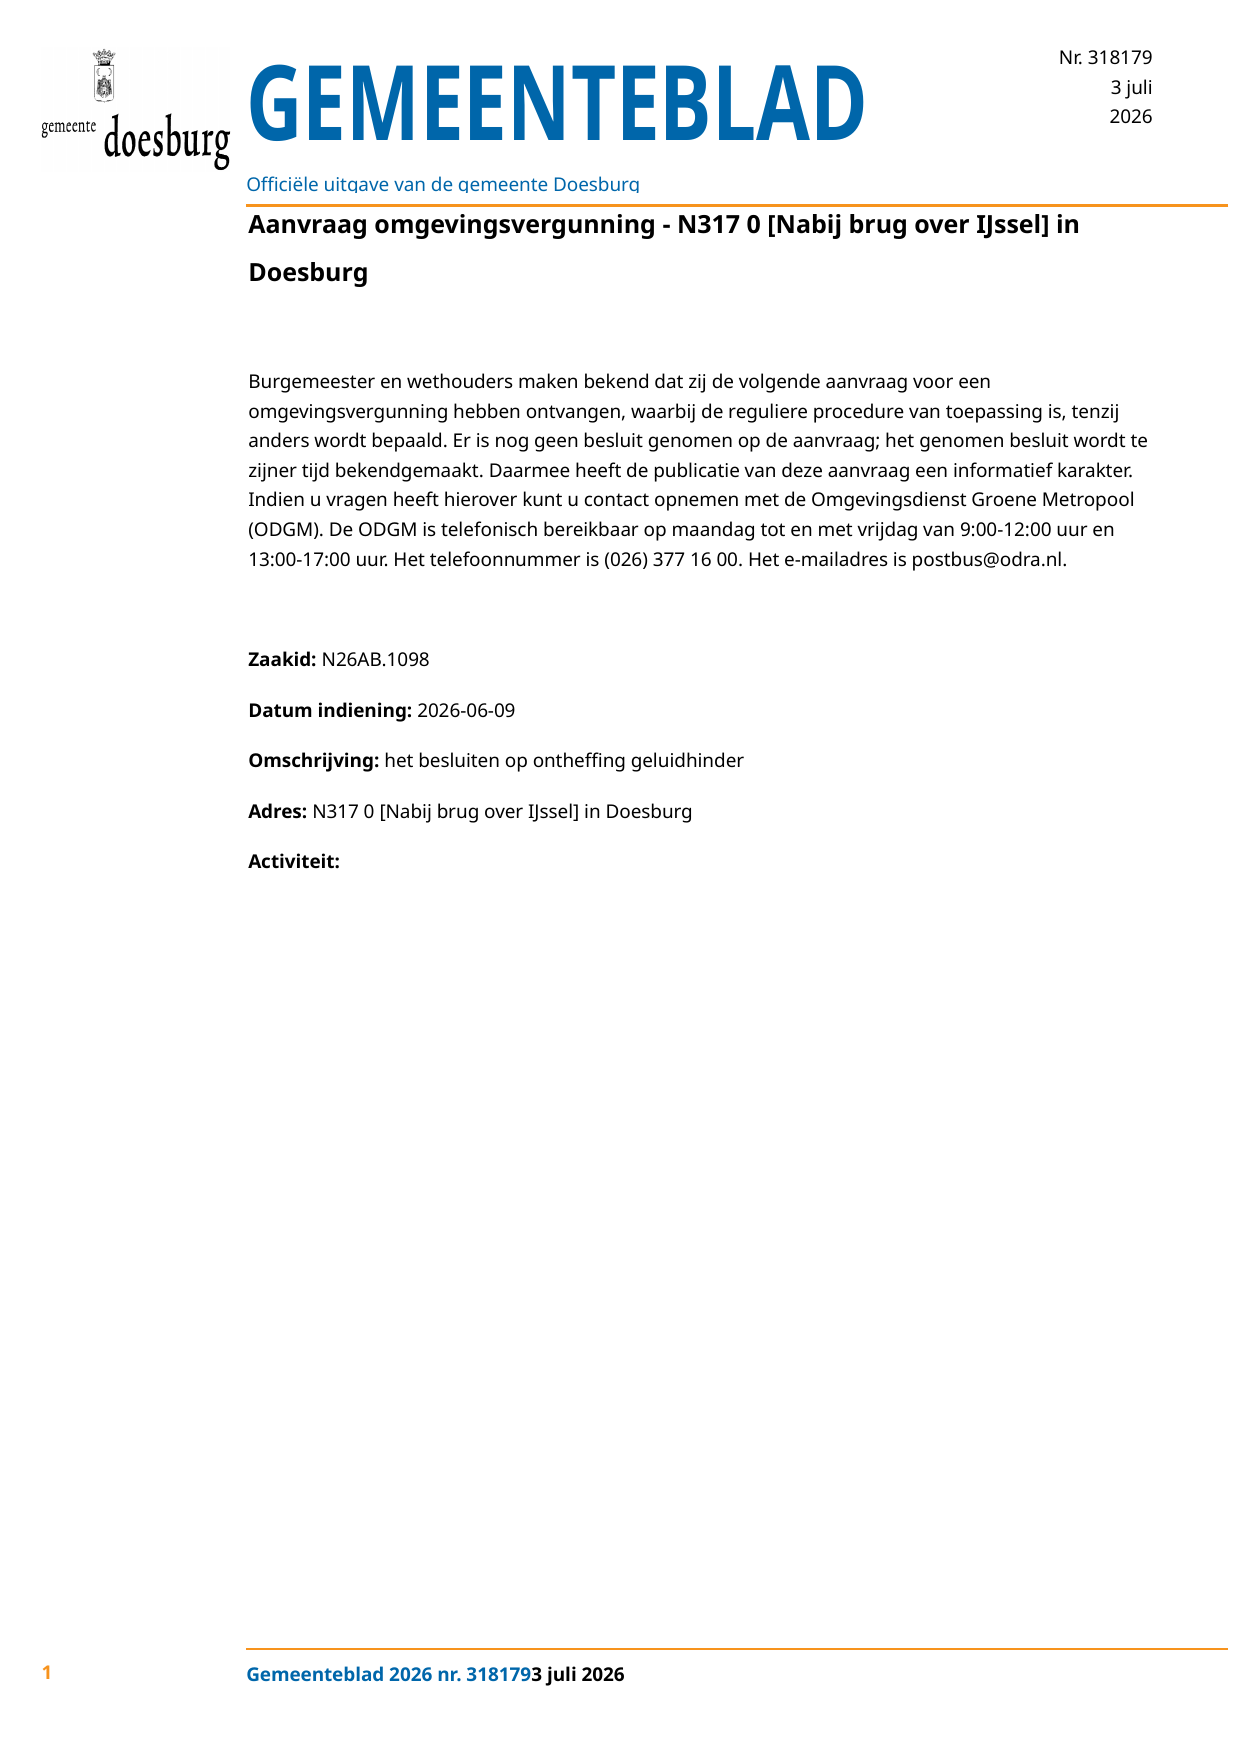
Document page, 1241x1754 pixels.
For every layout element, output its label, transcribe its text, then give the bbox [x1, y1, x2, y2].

text Aanvraag omgevingsvergunning - N317 0 [Nabij brug over IJssel] in Doesburg [248, 207, 1152, 288]
text Datum indiening: 2026-06-09 [248, 697, 1152, 723]
text Omschrijving: het besluiten op ontheffing geluidhinder [248, 747, 1152, 773]
text Activiteit: [248, 848, 1152, 874]
text Adres: N317 0 [Nabij brug over IJssel] in Doesburg [248, 798, 1152, 824]
text Zaakid: N26AB.1098 [248, 647, 1152, 672]
picture [41, 47, 231, 172]
text Burgemeester en wethouders maken bekend dat zij de volgende aanvraag voor een omgevingsvergunning hebben ontvangen, waarbij de reguliere procedure van toepassing is, tenzij anders wordt bepaald. Er is nog geen besluit genomen op de aanvraag; het genomen besluit wordt te zijner tijd bekendgemaakt. Daarmee heeft de publicatie van deze aanvraag een informatief karakter. Indien u vragen heeft hierover kunt u contact opnemen met de Omgevingsdienst Groene Metropool (ODGM). De ODGM is telefonisch bereikbaar op maandag tot en met vrijdag van 9:00-12:00 uur en 13:00-17:00 uur. Het telefoonnummer is (026) 377 16 00. Het e-mailadres is postbus@odra.nl. [248, 368, 1152, 572]
